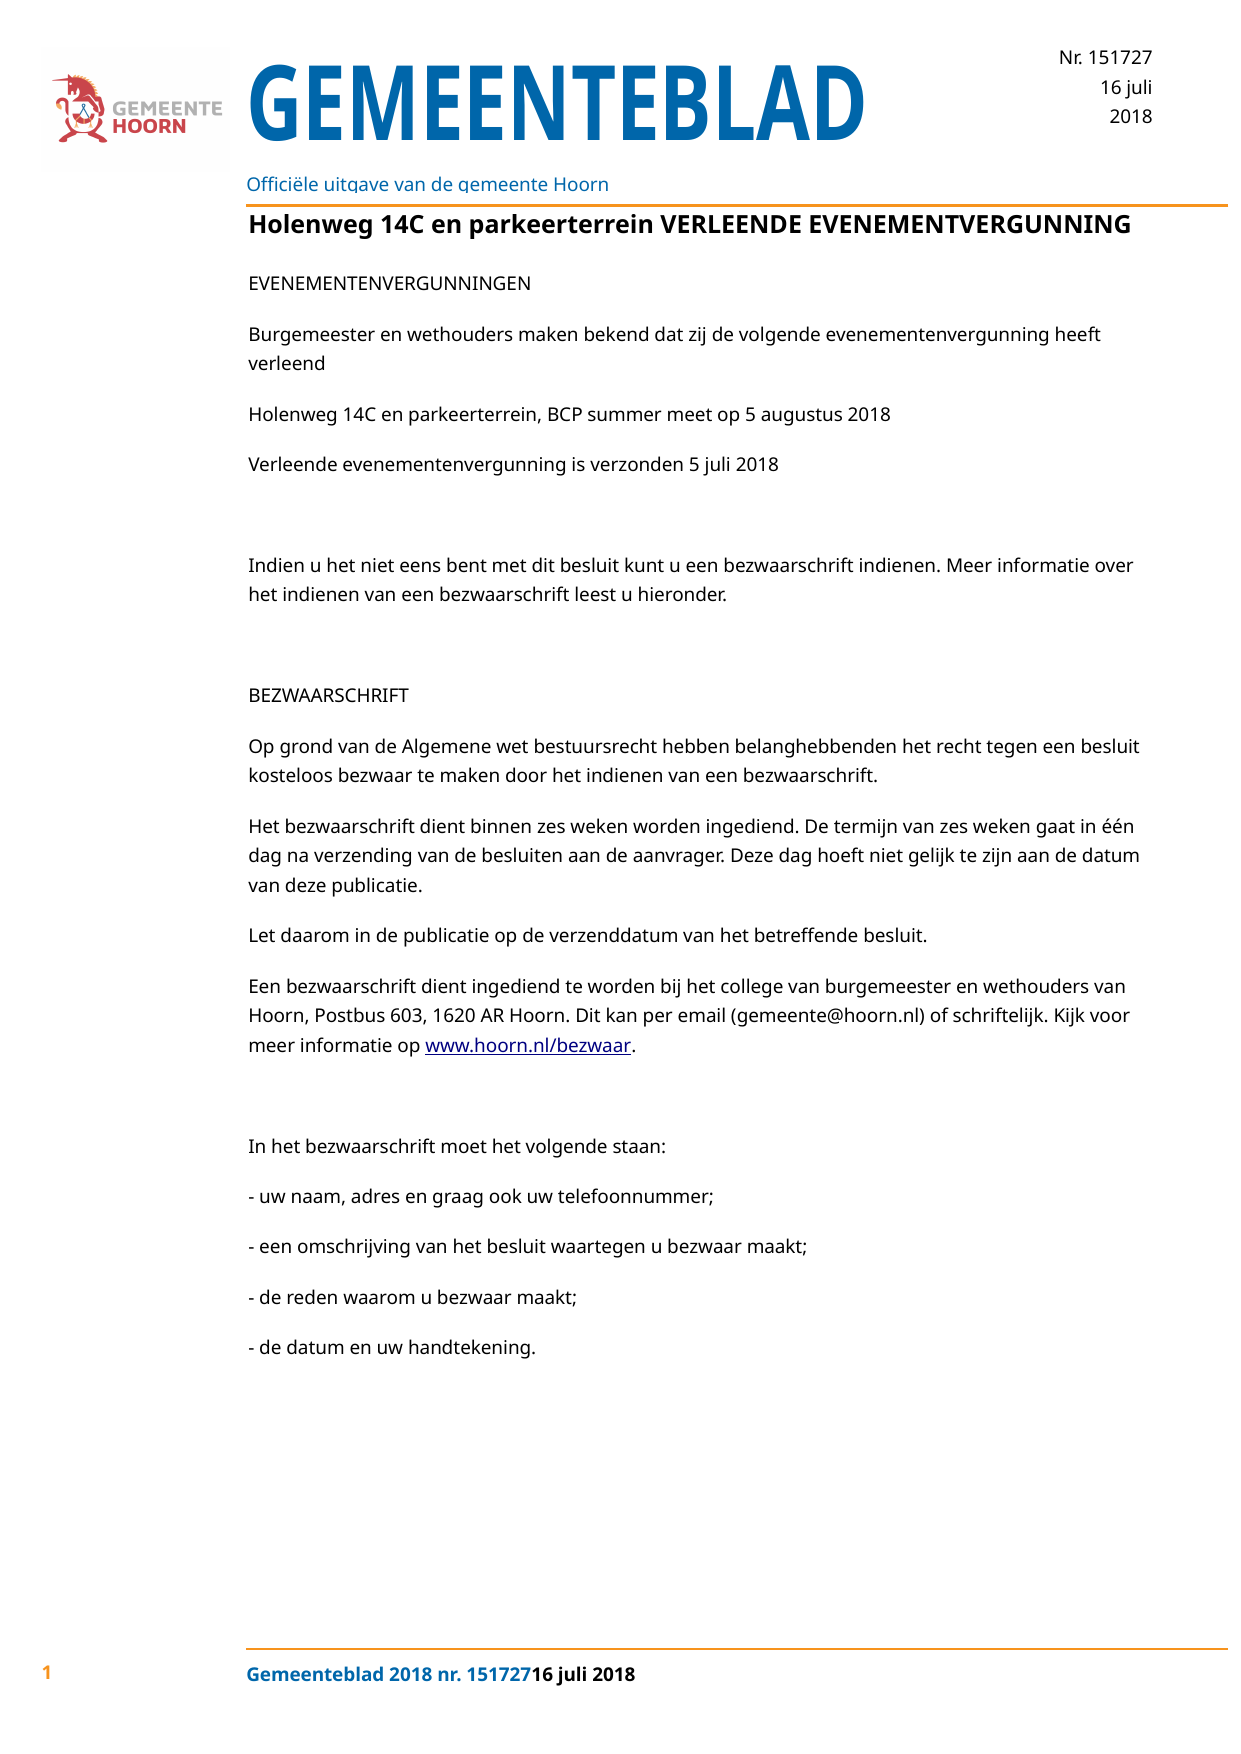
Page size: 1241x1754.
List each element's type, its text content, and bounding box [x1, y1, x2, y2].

text BEZWAARSCHRIFT [248, 682, 1152, 708]
text Holenweg 14C en parkeerterrein, BCP summer meet op 5 augustus 2018 [248, 401, 1152, 426]
picture [41, 47, 231, 172]
text - uw naam, adres en graag ook uw telefoonnummer; [248, 1183, 1152, 1209]
text EVENEMENTENVERGUNNINGEN [248, 270, 1152, 296]
text Holenweg 14C en parkeerterrein VERLEENDE EVENEMENTVERGUNNING [248, 207, 1152, 241]
text Op grond van de Algemene wet bestuursrecht hebben belanghebbenden het recht tegen een besluit kosteloos bezwaar te maken door het indienen van een bezwaarschrift. [248, 733, 1152, 788]
text Een bezwaarschrift dient ingediend te worden bij het college van burgemeester en wethouders van Hoorn, Postbus 603, 1620 AR Hoorn. Dit kan per email (gemeente@hoorn.nl) of schriftelijk. Kijk voor meer informatie op www.hoorn.nl/bezwaar. [248, 973, 1152, 1058]
text Burgemeester en wethouders maken bekend dat zij de volgende evenementenvergunning heeft verleend [248, 321, 1152, 376]
text Verleende evenementenvergunning is verzonden 5 juli 2018 [248, 451, 1152, 477]
text - de datum en uw handtekening. [248, 1334, 1152, 1360]
text Het bezwaarschrift dient binnen zes weken worden ingediend. De termijn van zes weken gaat in één dag na verzending van de besluiten aan de aanvrager. Deze dag hoeft niet gelijk te zijn aan de datum van deze publicatie. [248, 813, 1152, 898]
text Let daarom in de publicatie op de verzenddatum van het betreffende besluit. [248, 922, 1152, 948]
text Indien u het niet eens bent met dit besluit kunt u een bezwaarschrift indienen. Meer informatie over het indienen van een bezwaarschrift leest u hieronder. [248, 552, 1152, 607]
text - de reden waarom u bezwaar maakt; [248, 1284, 1152, 1310]
text In het bezwaarschrift moet het volgende staan: [248, 1133, 1152, 1158]
text - een omschrijving van het besluit waartegen u bezwaar maakt; [248, 1234, 1152, 1259]
